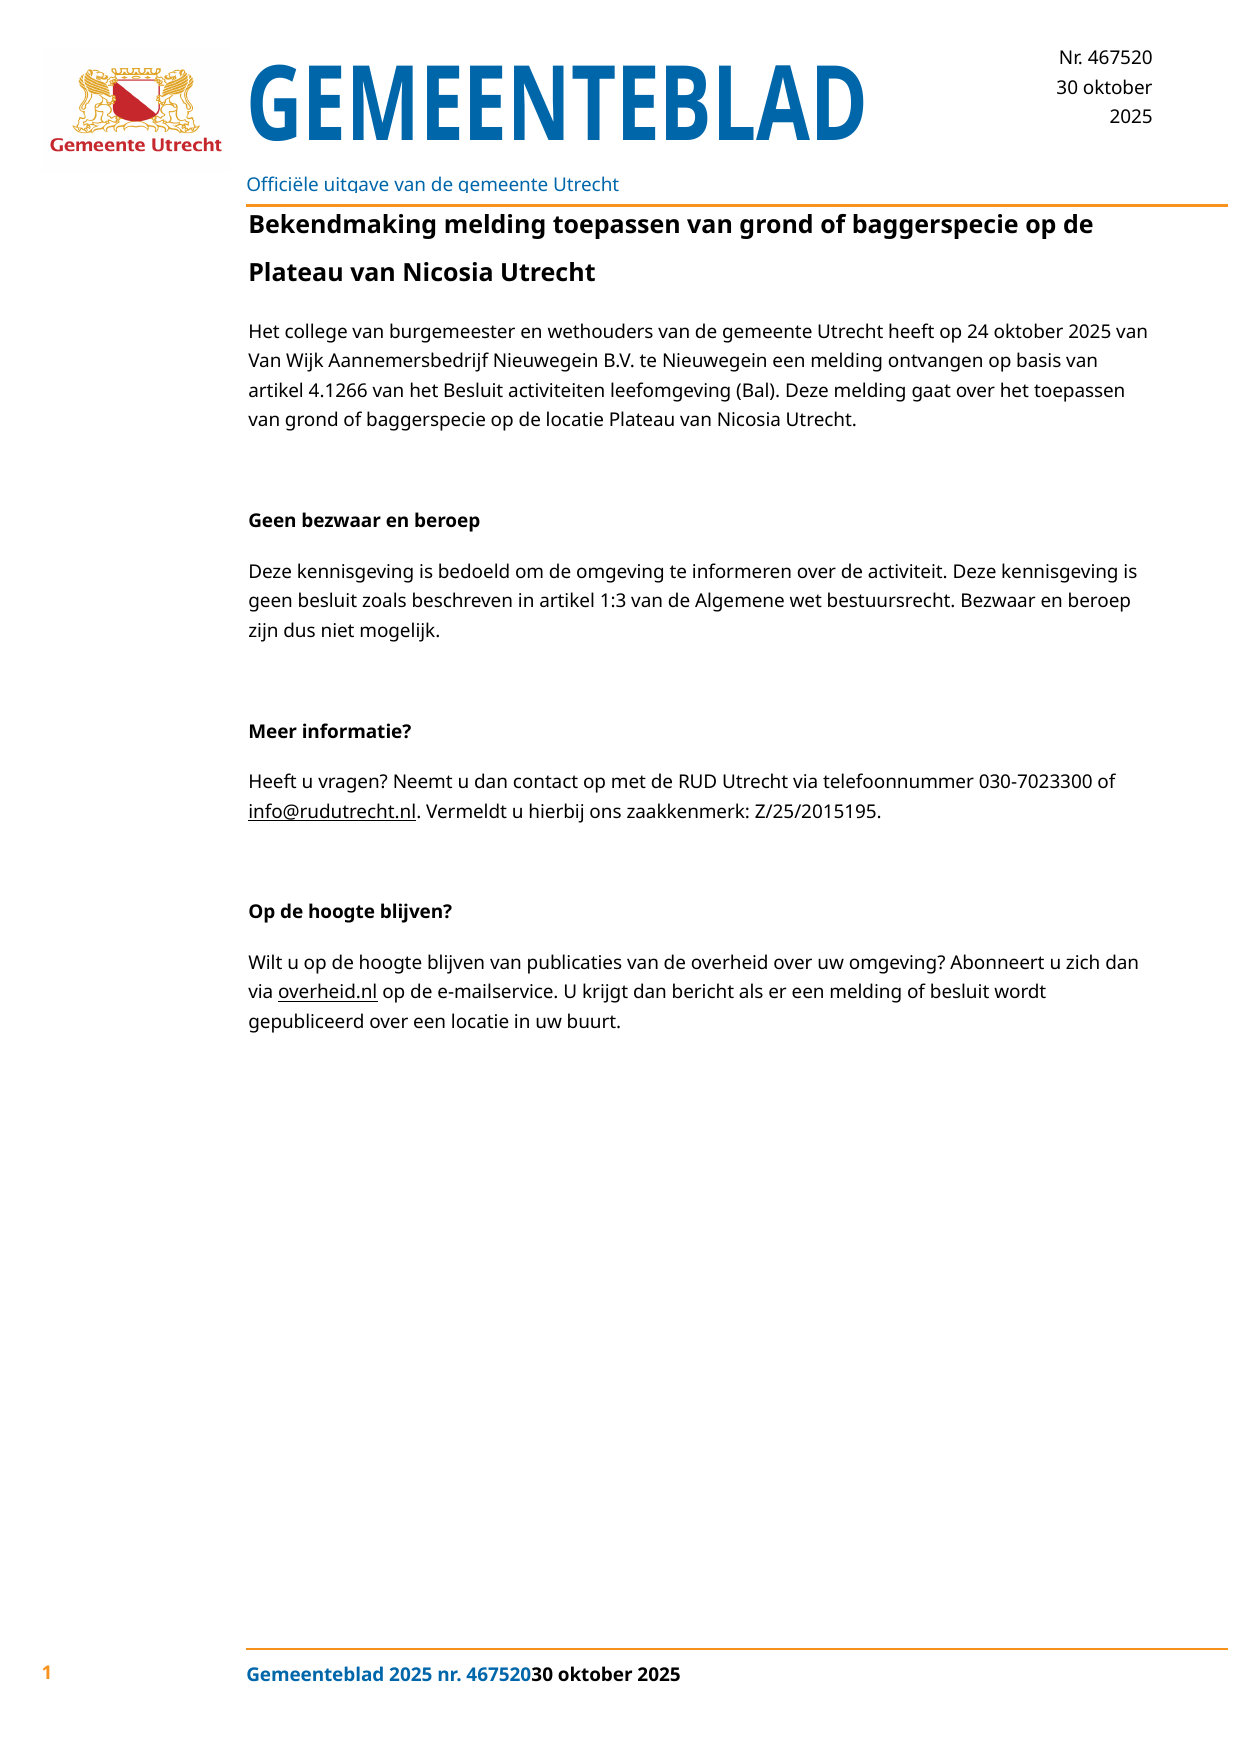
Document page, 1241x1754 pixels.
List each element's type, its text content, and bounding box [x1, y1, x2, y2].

text Het college van burgemeester en wethouders van de gemeente Utrecht heeft op 24 oktober 2025 van Van Wijk Aannemersbedrijf Nieuwegein B.V. te Nieuwegein een melding ontvangen op basis van artikel 4.1266 van het Besluit activiteiten leefomgeving (Bal). Deze melding gaat over het toepassen van grond of baggerspecie op de locatie Plateau van Nicosia Utrecht. [248, 318, 1152, 432]
text Meer informatie? [248, 718, 1152, 744]
picture [41, 47, 231, 172]
text Geen bezwaar en beroep [248, 507, 1152, 533]
text Wilt u op de hoogte blijven van publicaties van de overheid over uw omgeving? Abonneert u zich dan via overheid.nl op de e-mailservice. U krijgt dan bericht als er een melding of besluit wordt gepubliceerd over een locatie in uw buurt. [248, 949, 1152, 1034]
text Op de hoogte blijven? [248, 899, 1152, 924]
text Bekendmaking melding toepassen van grond of baggerspecie op de Plateau van Nicosia Utrecht [248, 207, 1152, 288]
text Deze kennisgeving is bedoeld om de omgeving te informeren over de activiteit. Deze kennisgeving is geen besluit zoals beschreven in artikel 1:3 van de Algemene wet bestuursrecht. Bezwaar en beroep zijn dus niet mogelijk. [248, 558, 1152, 643]
text Heeft u vragen? Neemt u dan contact op met de RUD Utrecht via telefoonnummer 030-7023300 of info@rudutrecht.nl. Vermeldt u hierbij ons zaakkenmerk: Z/25/2015195. [248, 768, 1152, 824]
